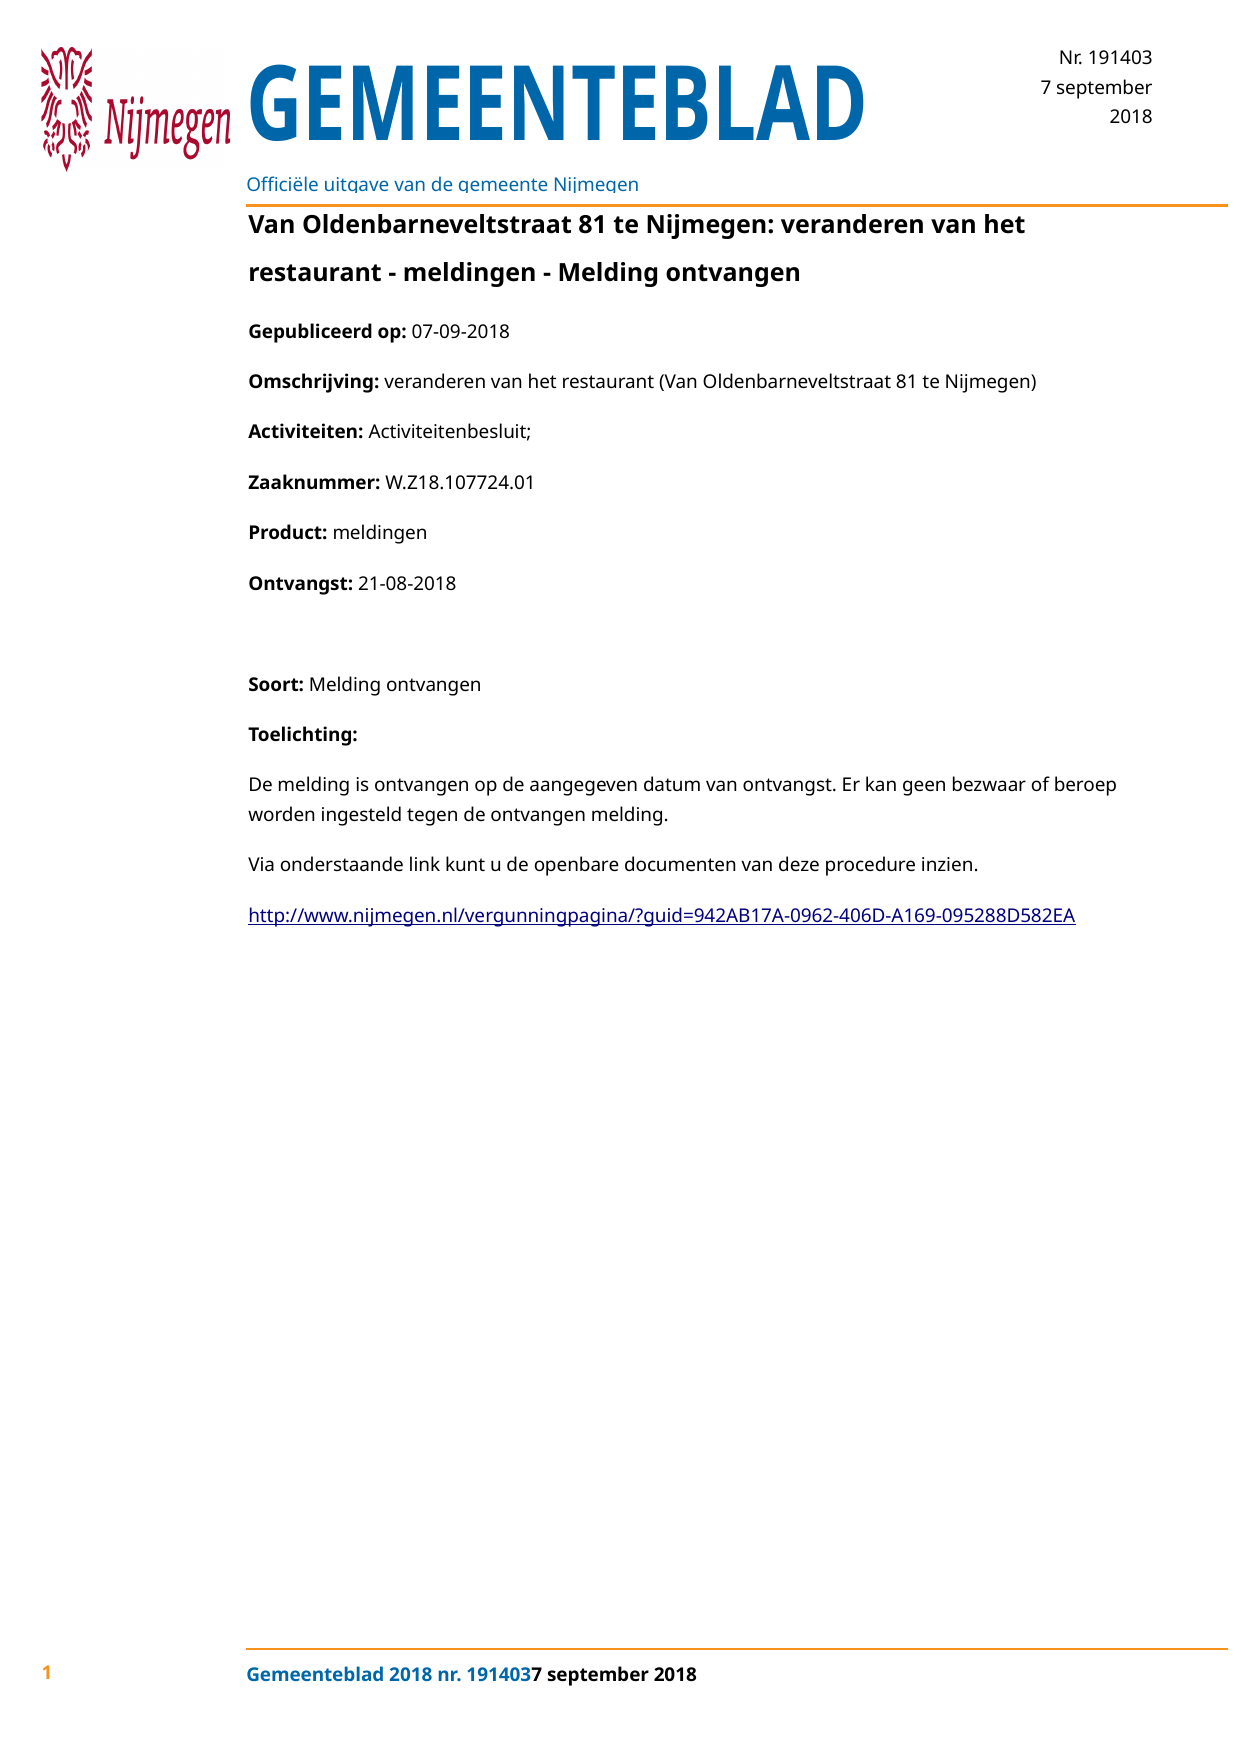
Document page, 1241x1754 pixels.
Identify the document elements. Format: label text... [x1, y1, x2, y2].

text Zaaknummer: W.Z18.107724.01 [248, 469, 1152, 495]
text Omschrijving: veranderen van het restaurant (Van Oldenbarneveltstraat 81 te Nijmegen) [248, 368, 1152, 394]
text Gepubliceerd op: 07-09-2018 [248, 318, 1152, 344]
text De melding is ontvangen op de aangegeven datum van ontvangst. Er kan geen bezwaar of beroep worden ingesteld tegen de ontvangen melding. [248, 772, 1152, 827]
text Via onderstaande link kunt u de openbare documenten van deze procedure inzien. [248, 852, 1152, 877]
text Toelichting: [248, 721, 1152, 747]
text Soort: Melding ontvangen [248, 671, 1152, 697]
picture [41, 47, 231, 172]
text Van Oldenbarneveltstraat 81 te Nijmegen: veranderen van het restaurant - meldingen - Melding ontvangen [248, 207, 1152, 288]
text http://www.nijmegen.nl/vergunningpagina/?guid=942AB17A-0962-406D-A169-095288D582EA [248, 902, 1152, 928]
text Ontvangst: 21-08-2018 [248, 570, 1152, 596]
text Product: meldingen [248, 519, 1152, 545]
text Activiteiten: Activiteitenbesluit; [248, 419, 1152, 444]
